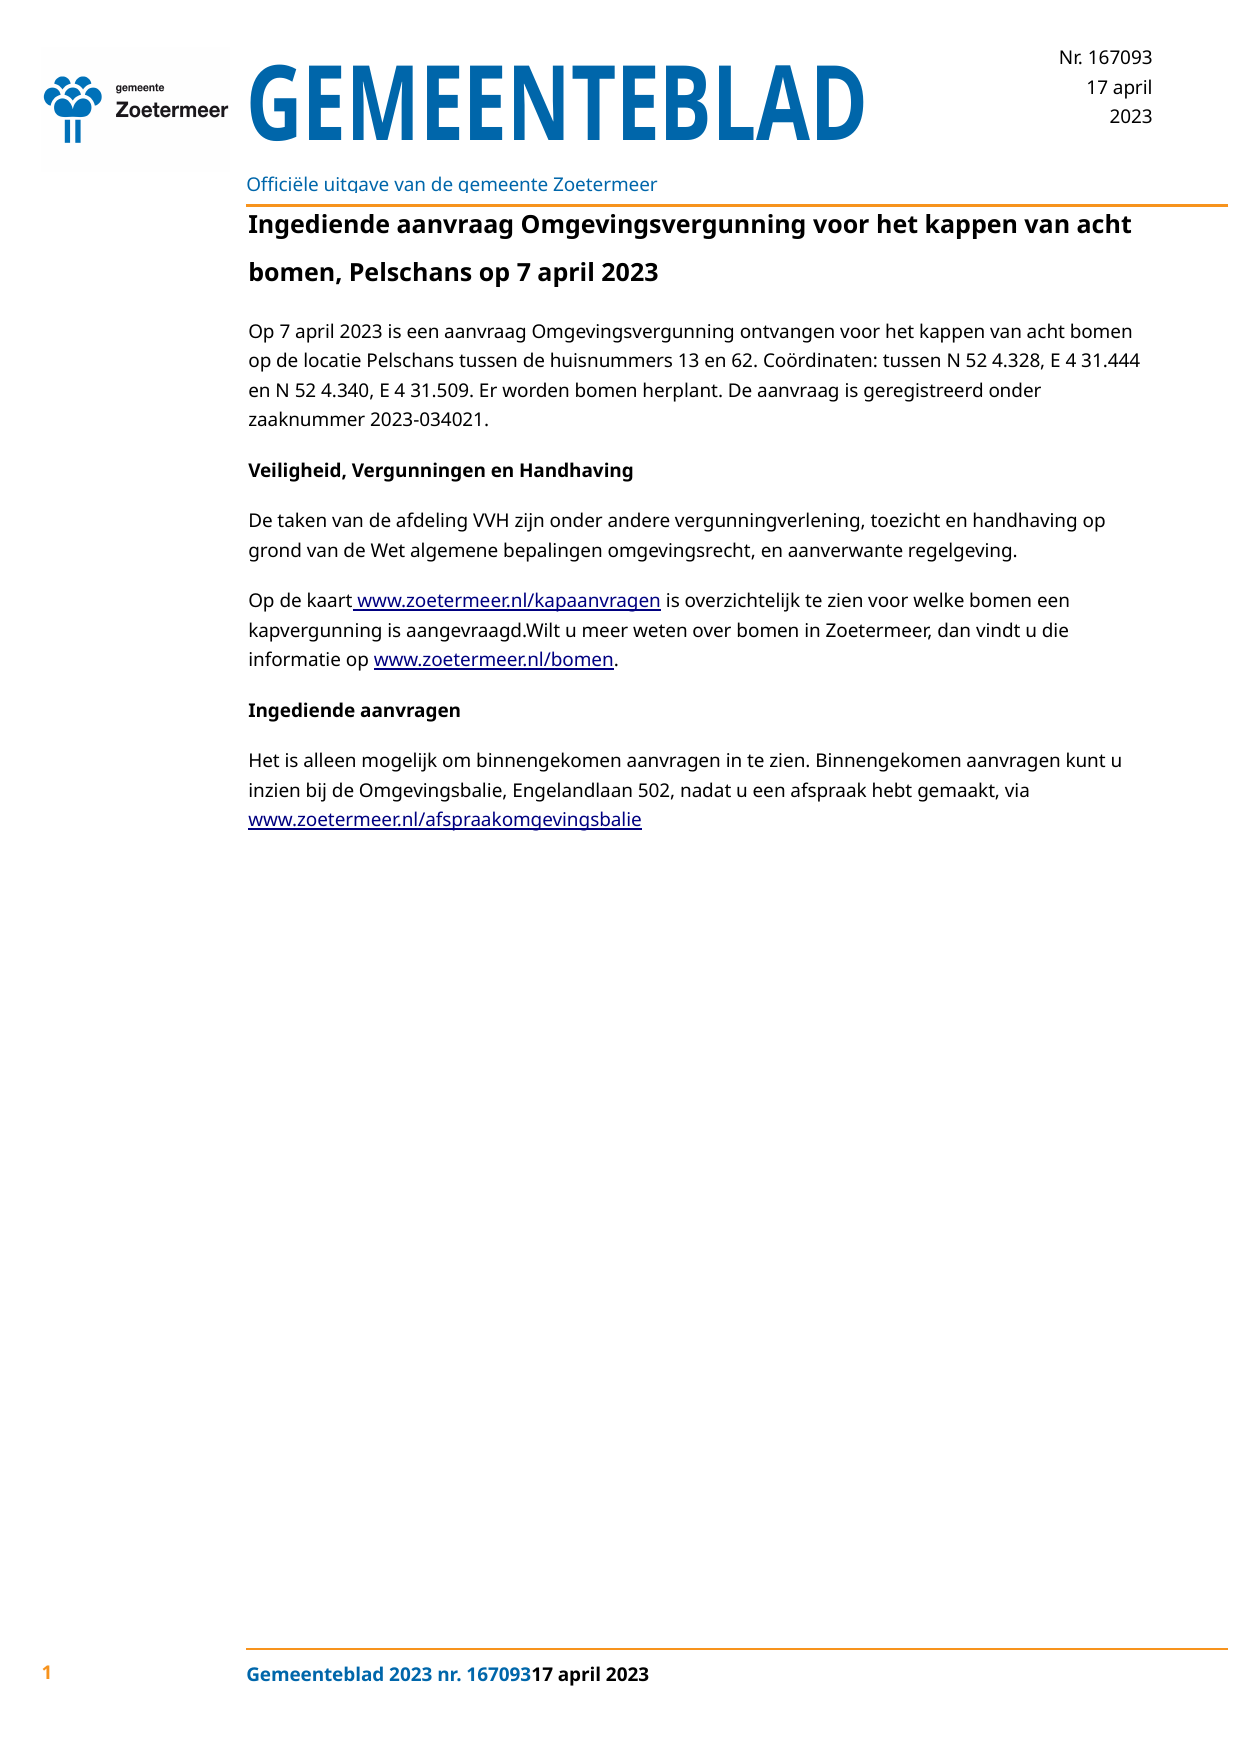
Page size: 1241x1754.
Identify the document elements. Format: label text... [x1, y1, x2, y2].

text Op de kaart www.zoetermeer.nl/kapaanvragen is overzichtelijk te zien voor welke bomen een kapvergunning is aangevraagd.Wilt u meer weten over bomen in Zoetermeer, dan vindt u die informatie op www.zoetermeer.nl/bomen. [248, 587, 1152, 672]
text De taken van de afdeling VVH zijn onder andere vergunningverlening, toezicht en handhaving op grond van de Wet algemene bepalingen omgevingsrecht, en aanverwante regelgeving. [248, 507, 1152, 563]
text Op 7 april 2023 is een aanvraag Omgevingsvergunning ontvangen voor het kappen van acht bomen op de locatie Pelschans tussen de huisnummers 13 en 62. Coördinaten: tussen N 52 4.328, E 4 31.444 en N 52 4.340, E 4 31.509. Er worden bomen herplant. De aanvraag is geregistreerd onder zaaknummer 2023-034021. [248, 318, 1152, 432]
text Ingediende aanvraag Omgevingsvergunning voor het kappen van acht bomen, Pelschans op 7 april 2023 [248, 207, 1152, 288]
picture [41, 47, 231, 172]
text Het is alleen mogelijk om binnengekomen aanvragen in te zien. Binnengekomen aanvragen kunt u inzien bij de Omgevingsbalie, Engelandlaan 502, nadat u een afspraak hebt gemaakt, via www.zoetermeer.nl/afspraakomgevingsbalie [248, 747, 1152, 832]
text Veiligheid, Vergunningen en Handhaving [248, 457, 1152, 483]
text Ingediende aanvragen [248, 697, 1152, 723]
